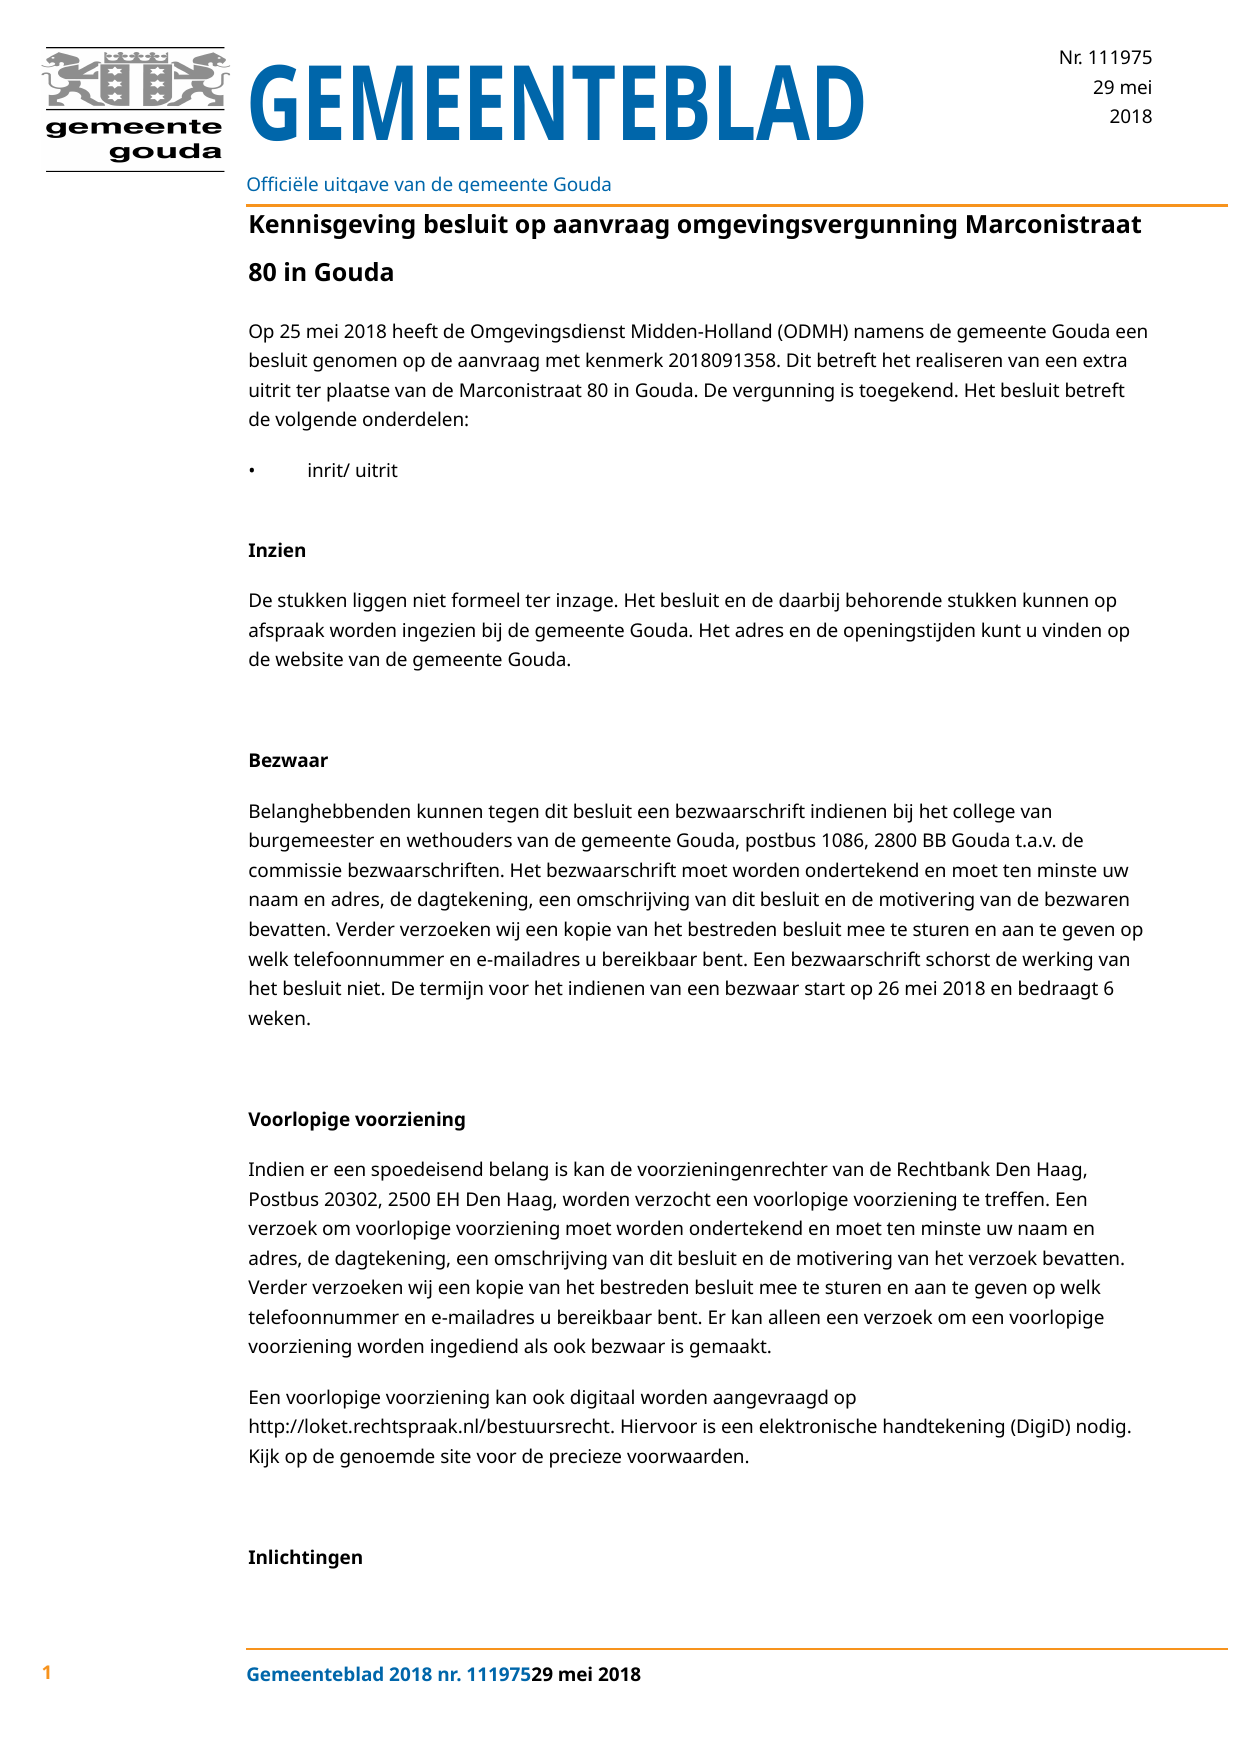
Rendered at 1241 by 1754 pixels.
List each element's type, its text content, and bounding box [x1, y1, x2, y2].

text Op 25 mei 2018 heeft de Omgevingsdienst Midden-Holland (ODMH) namens de gemeente Gouda een besluit genomen op de aanvraag met kenmerk 2018091358. Dit betreft het realiseren van een extra uitrit ter plaatse van de Marconistraat 80 in Gouda. De vergunning is toegekend. Het besluit betreft de volgende onderdelen: [248, 318, 1152, 432]
text Kennisgeving besluit op aanvraag omgevingsvergunning Marconistraat 80 in Gouda [248, 207, 1152, 288]
text Een voorlopige voorziening kan ook digitaal worden aangevraagd op http://loket.rechtspraak.nl/bestuursrecht. Hiervoor is een elektronische handtekening (DigiD) nodig. Kijk op de genoemde site voor de precieze voorwaarden. [248, 1384, 1152, 1469]
text Bezwaar [248, 747, 1152, 773]
list inrit/ uitrit [248, 457, 1152, 483]
text Inzien [248, 537, 1152, 563]
text Voorlopige voorziening [248, 1106, 1152, 1132]
text Belanghebbenden kunnen tegen dit besluit een bezwaarschrift indienen bij het college van burgemeester en wethouders van de gemeente Gouda, postbus 1086, 2800 BB Gouda t.a.v. de commissie bezwaarschriften. Het bezwaarschrift moet worden ondertekend en moet ten minste uw naam en adres, de dagtekening, een omschrijving van dit besluit en de motivering van de bezwaren bevatten. Verder verzoeken wij een kopie van het bestreden besluit mee te sturen en aan te geven op welk telefoonnummer en e-mailadres u bereikbaar bent. Een bezwaarschrift schorst de werking van het besluit niet. De termijn voor het indienen van een bezwaar start op 26 mei 2018 en bedraagt 6 weken. [248, 798, 1152, 1031]
text Indien er een spoedeisend belang is kan de voorzieningenrechter van de Rechtbank Den Haag, Postbus 20302, 2500 EH Den Haag, worden verzocht een voorlopige voorziening te treffen. Een verzoek om voorlopige voorziening moet worden ondertekend en moet ten minste uw naam en adres, de dagtekening, een omschrijving van dit besluit en de motivering van het verzoek bevatten. Verder verzoeken wij een kopie van het bestreden besluit mee te sturen en aan te geven op welk telefoonnummer en e-mailadres u bereikbaar bent. Er kan alleen een verzoek om een voorlopige voorziening worden ingediend als ook bezwaar is gemaakt. [248, 1156, 1152, 1359]
text Inlichtingen [248, 1544, 1152, 1570]
picture [41, 47, 231, 172]
text De stukken liggen niet formeel ter inzage. Het besluit en de daarbij behorende stukken kunnen op afspraak worden ingezien bij de gemeente Gouda. Het adres en de openingstijden kunt u vinden op de website van de gemeente Gouda. [248, 587, 1152, 672]
